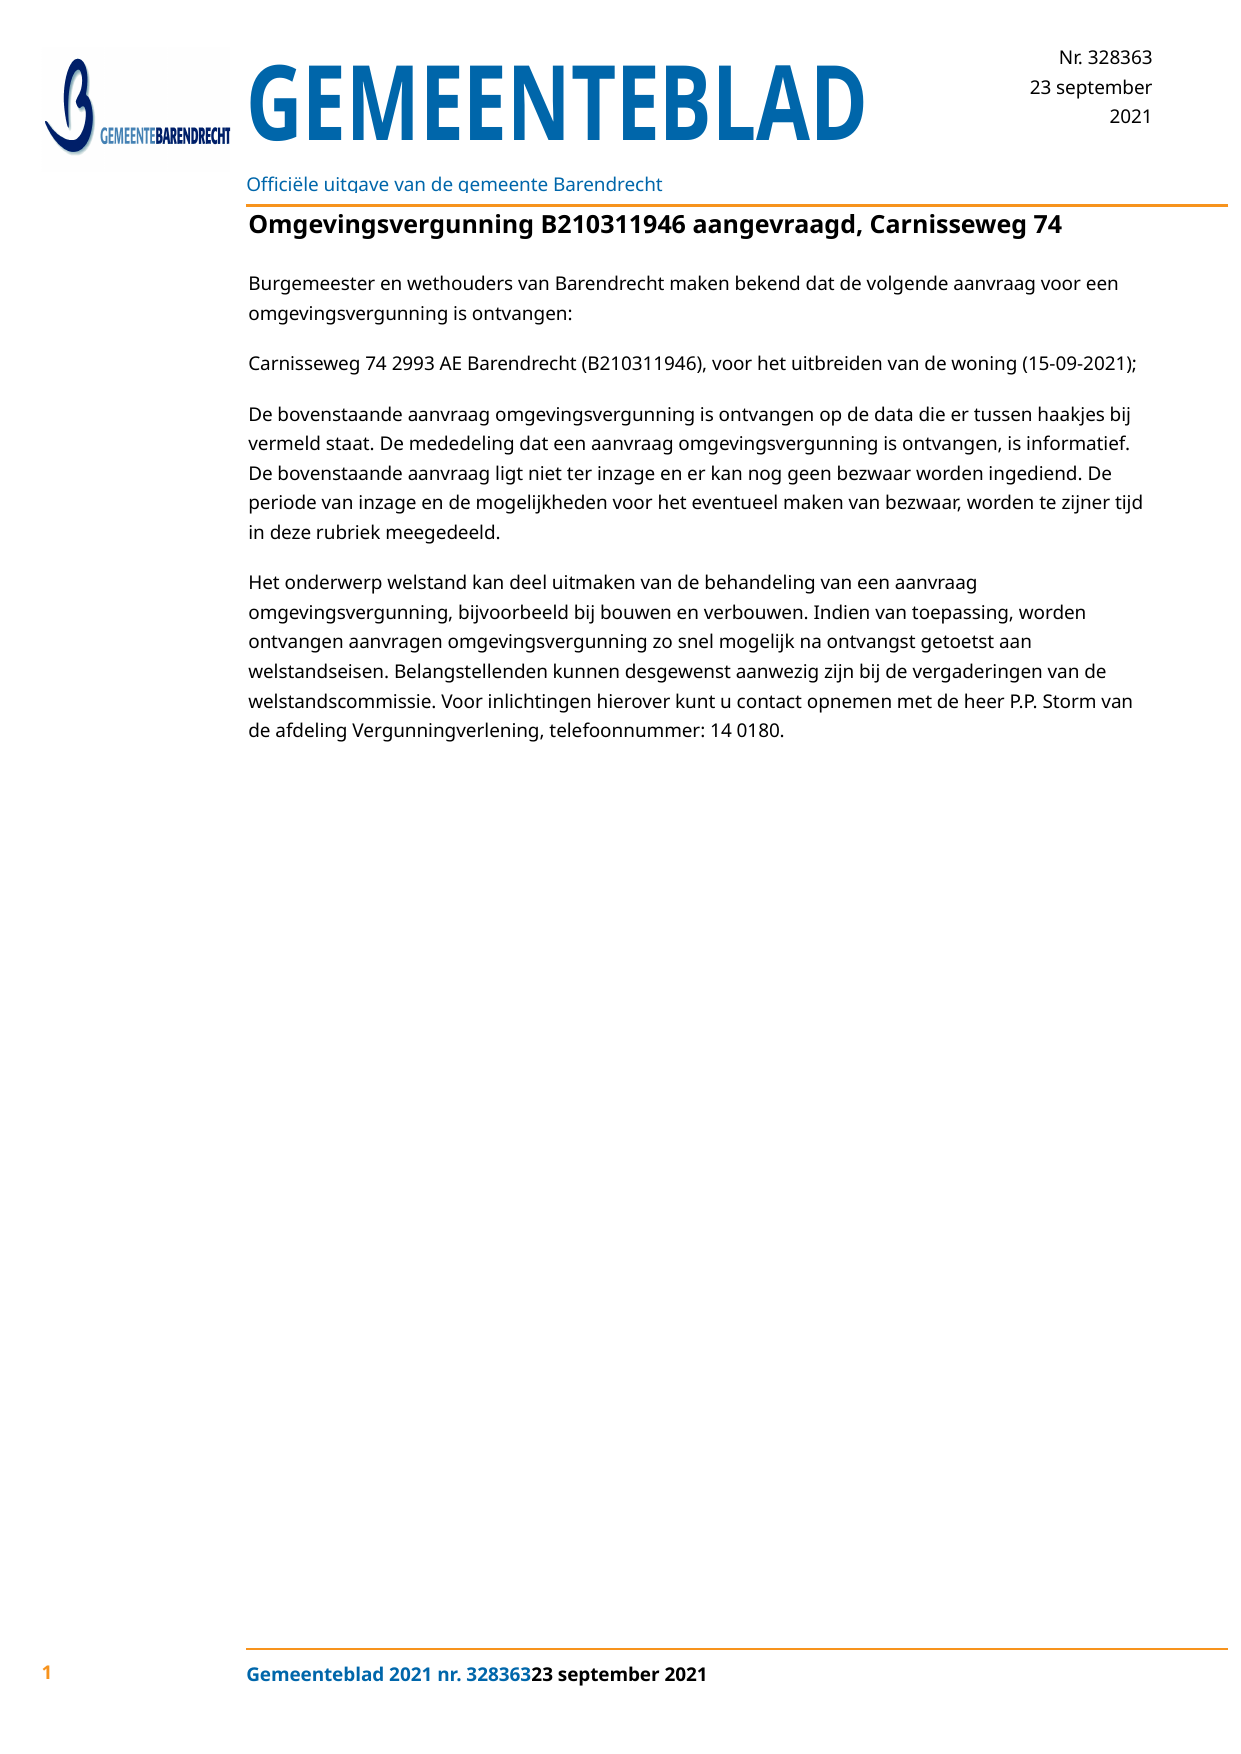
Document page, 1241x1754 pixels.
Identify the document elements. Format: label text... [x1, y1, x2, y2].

text Het onderwerp welstand kan deel uitmaken van de behandeling van een aanvraag omgevingsvergunning, bijvoorbeeld bij bouwen en verbouwen. Indien van toepassing, worden ontvangen aanvragen omgevingsvergunning zo snel mogelijk na ontvangst getoetst aan welstandseisen. Belangstellenden kunnen desgewenst aanwezig zijn bij de vergaderingen van de welstandscommissie. Voor inlichtingen hierover kunt u contact opnemen met de heer P.P. Storm van de afdeling Vergunningverlening, telefoonnummer: 14 0180. [248, 569, 1152, 743]
picture [41, 47, 231, 172]
text Burgemeester en wethouders van Barendrecht maken bekend dat de volgende aanvraag voor een omgevingsvergunning is ontvangen: [248, 270, 1152, 326]
text De bovenstaande aanvraag omgevingsvergunning is ontvangen op de data die er tussen haakjes bij vermeld staat. De mededeling dat een aanvraag omgevingsvergunning is ontvangen, is informatief. De bovenstaande aanvraag ligt niet ter inzage en er kan nog geen bezwaar worden ingediend. De periode van inzage en de mogelijkheden voor het eventueel maken van bezwaar, worden te zijner tijd in deze rubriek meegedeeld. [248, 401, 1152, 545]
text Carnisseweg 74 2993 AE Barendrecht (B210311946), voor het uitbreiden van de woning (15-09-2021); [248, 350, 1152, 376]
text Omgevingsvergunning B210311946 aangevraagd, Carnisseweg 74 [248, 207, 1152, 241]
